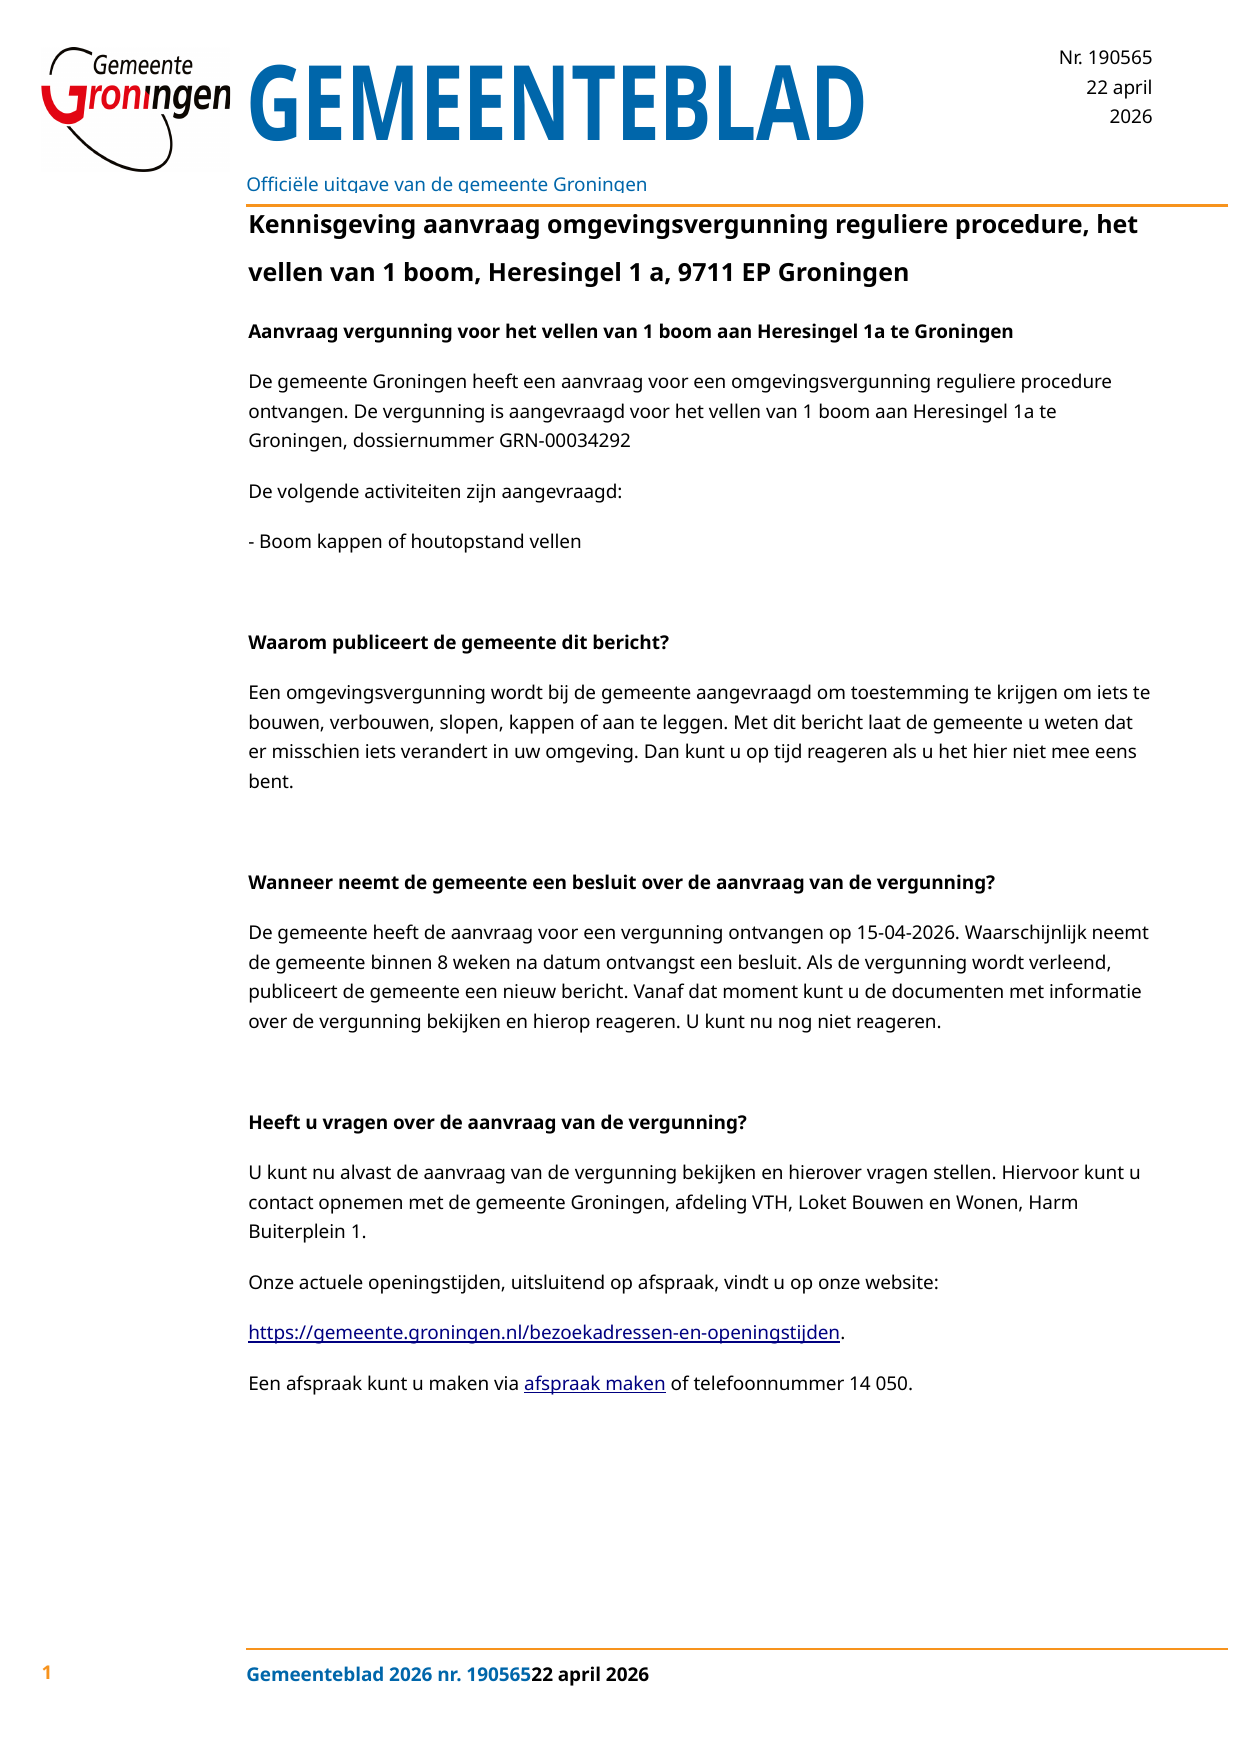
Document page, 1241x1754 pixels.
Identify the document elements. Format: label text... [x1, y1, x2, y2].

text Onze actuele openingstijden, uitsluitend op afspraak, vindt u op onze website: [248, 1269, 1152, 1295]
text Aanvraag vergunning voor het vellen van 1 boom aan Heresingel 1a te Groningen [248, 318, 1152, 344]
text Heeft u vragen over de aanvraag van de vergunning? [248, 1109, 1152, 1135]
text - Boom kappen of houtopstand vellen [248, 528, 1152, 554]
text Kennisgeving aanvraag omgevingsvergunning reguliere procedure, het vellen van 1 boom, Heresingel 1 a, 9711 EP Groningen [248, 207, 1152, 288]
text De gemeente Groningen heeft een aanvraag voor een omgevingsvergunning reguliere procedure ontvangen. De vergunning is aangevraagd voor het vellen van 1 boom aan Heresingel 1a te Groningen, dossiernummer GRN-00034292 [248, 368, 1152, 453]
text https://gemeente.groningen.nl/bezoekadressen-en-openingstijden. [248, 1319, 1152, 1345]
text Wanneer neemt de gemeente een besluit over de aanvraag van de vergunning? [248, 869, 1152, 895]
text De volgende activiteiten zijn aangevraagd: [248, 478, 1152, 504]
text Een omgevingsvergunning wordt bij de gemeente aangevraagd om toestemming te krijgen om iets te bouwen, verbouwen, slopen, kappen of aan te leggen. Met dit bericht laat de gemeente u weten dat er misschien iets verandert in uw omgeving. Dan kunt u op tijd reageren als u het hier niet mee eens bent. [248, 679, 1152, 794]
text De gemeente heeft de aanvraag voor een vergunning ontvangen op 15-04-2026. Waarschijnlijk neemt de gemeente binnen 8 weken na datum ontvangst een besluit. Als de vergunning wordt verleend, publiceert de gemeente een nieuw bericht. Vanaf dat moment kunt u de documenten met informatie over de vergunning bekijken en hierop reageren. U kunt nu nog niet reageren. [248, 919, 1152, 1034]
text Een afspraak kunt u maken via afspraak maken of telefoonnummer 14 050. [248, 1370, 1152, 1396]
text Waarom publiceert de gemeente dit bericht? [248, 629, 1152, 655]
picture [41, 47, 231, 172]
text U kunt nu alvast de aanvraag van de vergunning bekijken en hierover vragen stellen. Hiervoor kunt u contact opnemen met de gemeente Groningen, afdeling VTH, Loket Bouwen en Wonen, Harm Buiterplein 1. [248, 1159, 1152, 1244]
